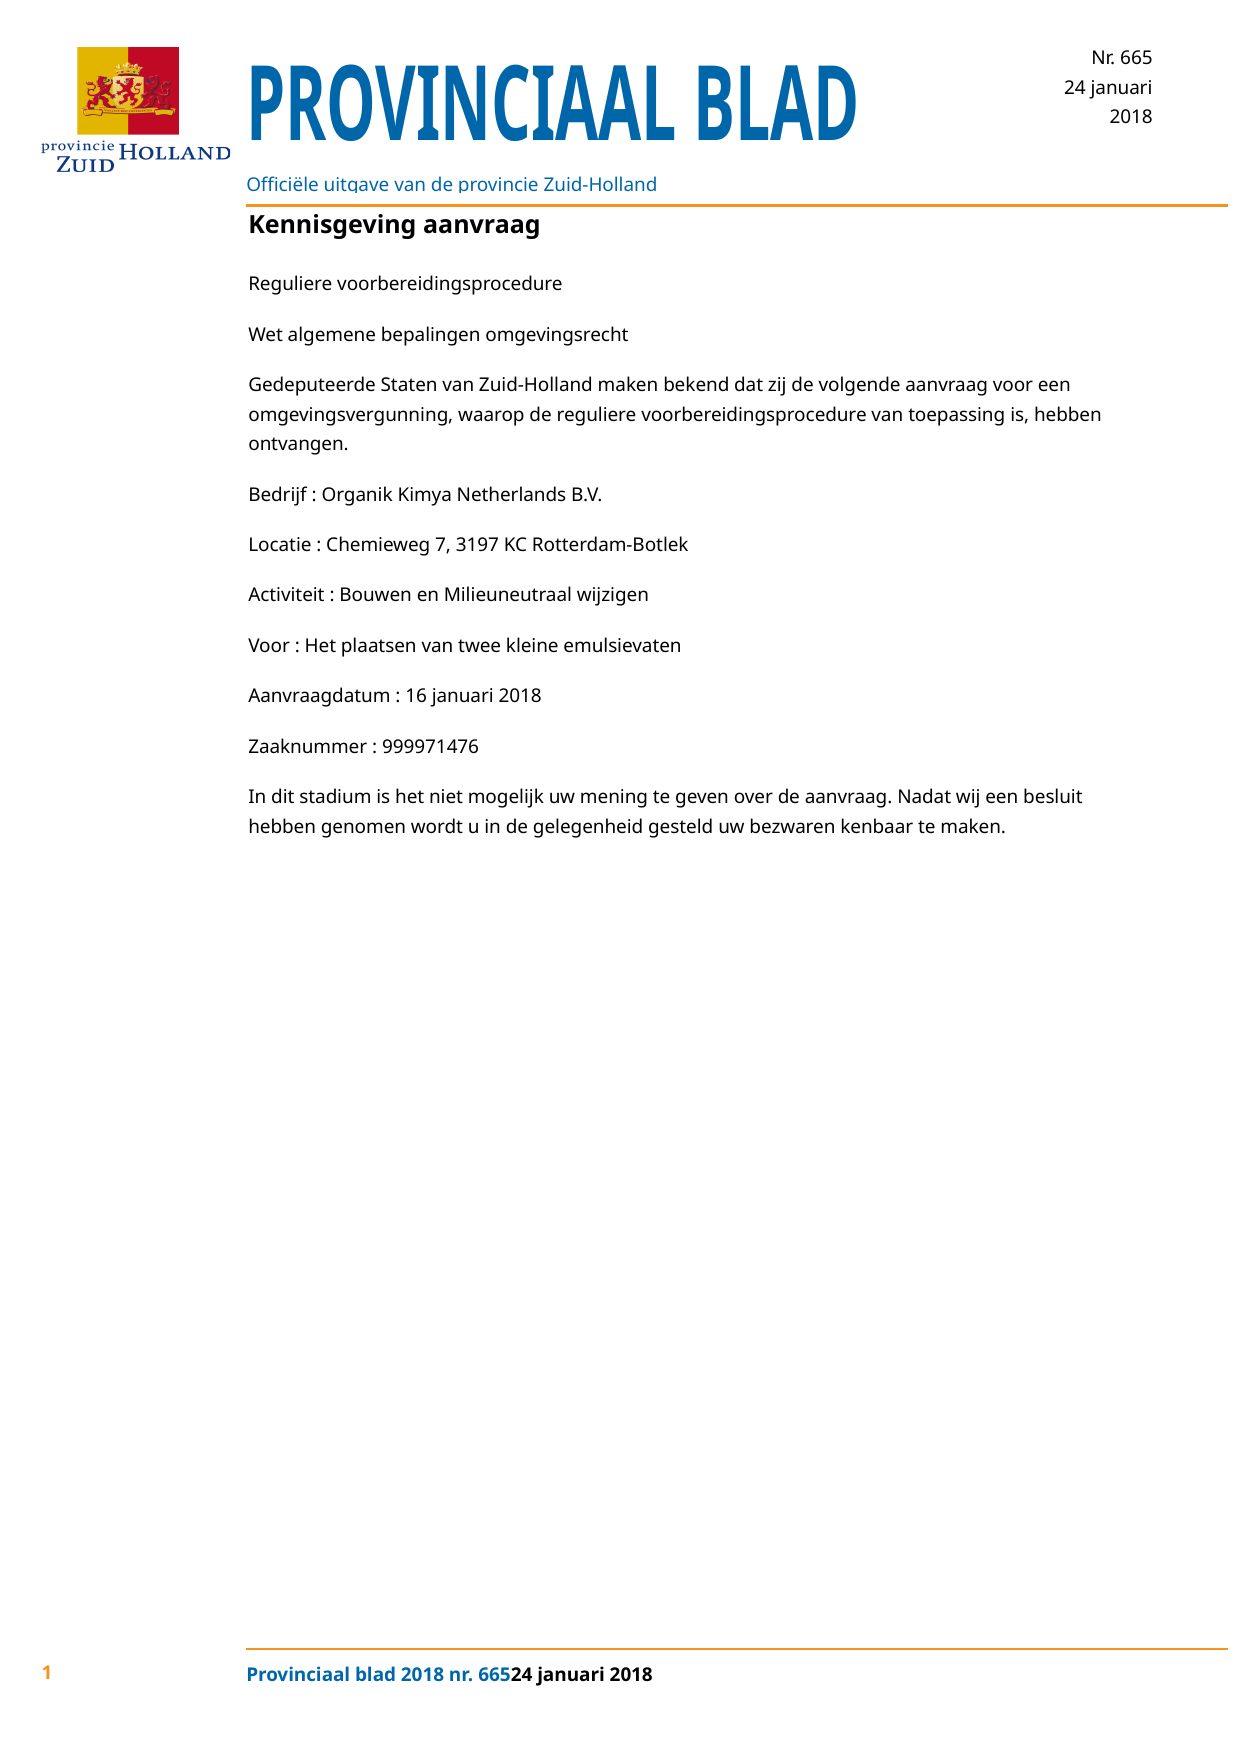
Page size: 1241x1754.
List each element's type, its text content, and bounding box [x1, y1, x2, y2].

text Reguliere voorbereidingsprocedure [248, 270, 1152, 296]
text Wet algemene bepalingen omgevingsrecht [248, 321, 1152, 346]
text Kennisgeving aanvraag [248, 207, 1152, 241]
text Locatie : Chemieweg 7, 3197 KC Rotterdam-Botlek [248, 531, 1152, 557]
text Aanvraagdatum : 16 januari 2018 [248, 682, 1152, 708]
text Activiteit : Bouwen en Milieuneutraal wijzigen [248, 582, 1152, 607]
text Bedrijf : Organik Kimya Netherlands B.V. [248, 481, 1152, 506]
text Voor : Het plaatsen van twee kleine emulsievaten [248, 632, 1152, 658]
picture [41, 47, 231, 172]
text Zaaknummer : 999971476 [248, 733, 1152, 758]
text In dit stadium is het niet mogelijk uw mening te geven over de aanvraag. Nadat wij een besluit hebben genomen wordt u in de gelegenheid gesteld uw bezwaren kenbaar te maken. [248, 783, 1152, 838]
text Gedeputeerde Staten van Zuid-Holland maken bekend dat zij de volgende aanvraag voor een omgevingsvergunning, waarop de reguliere voorbereidingsprocedure van toepassing is, hebben ontvangen. [248, 371, 1152, 456]
